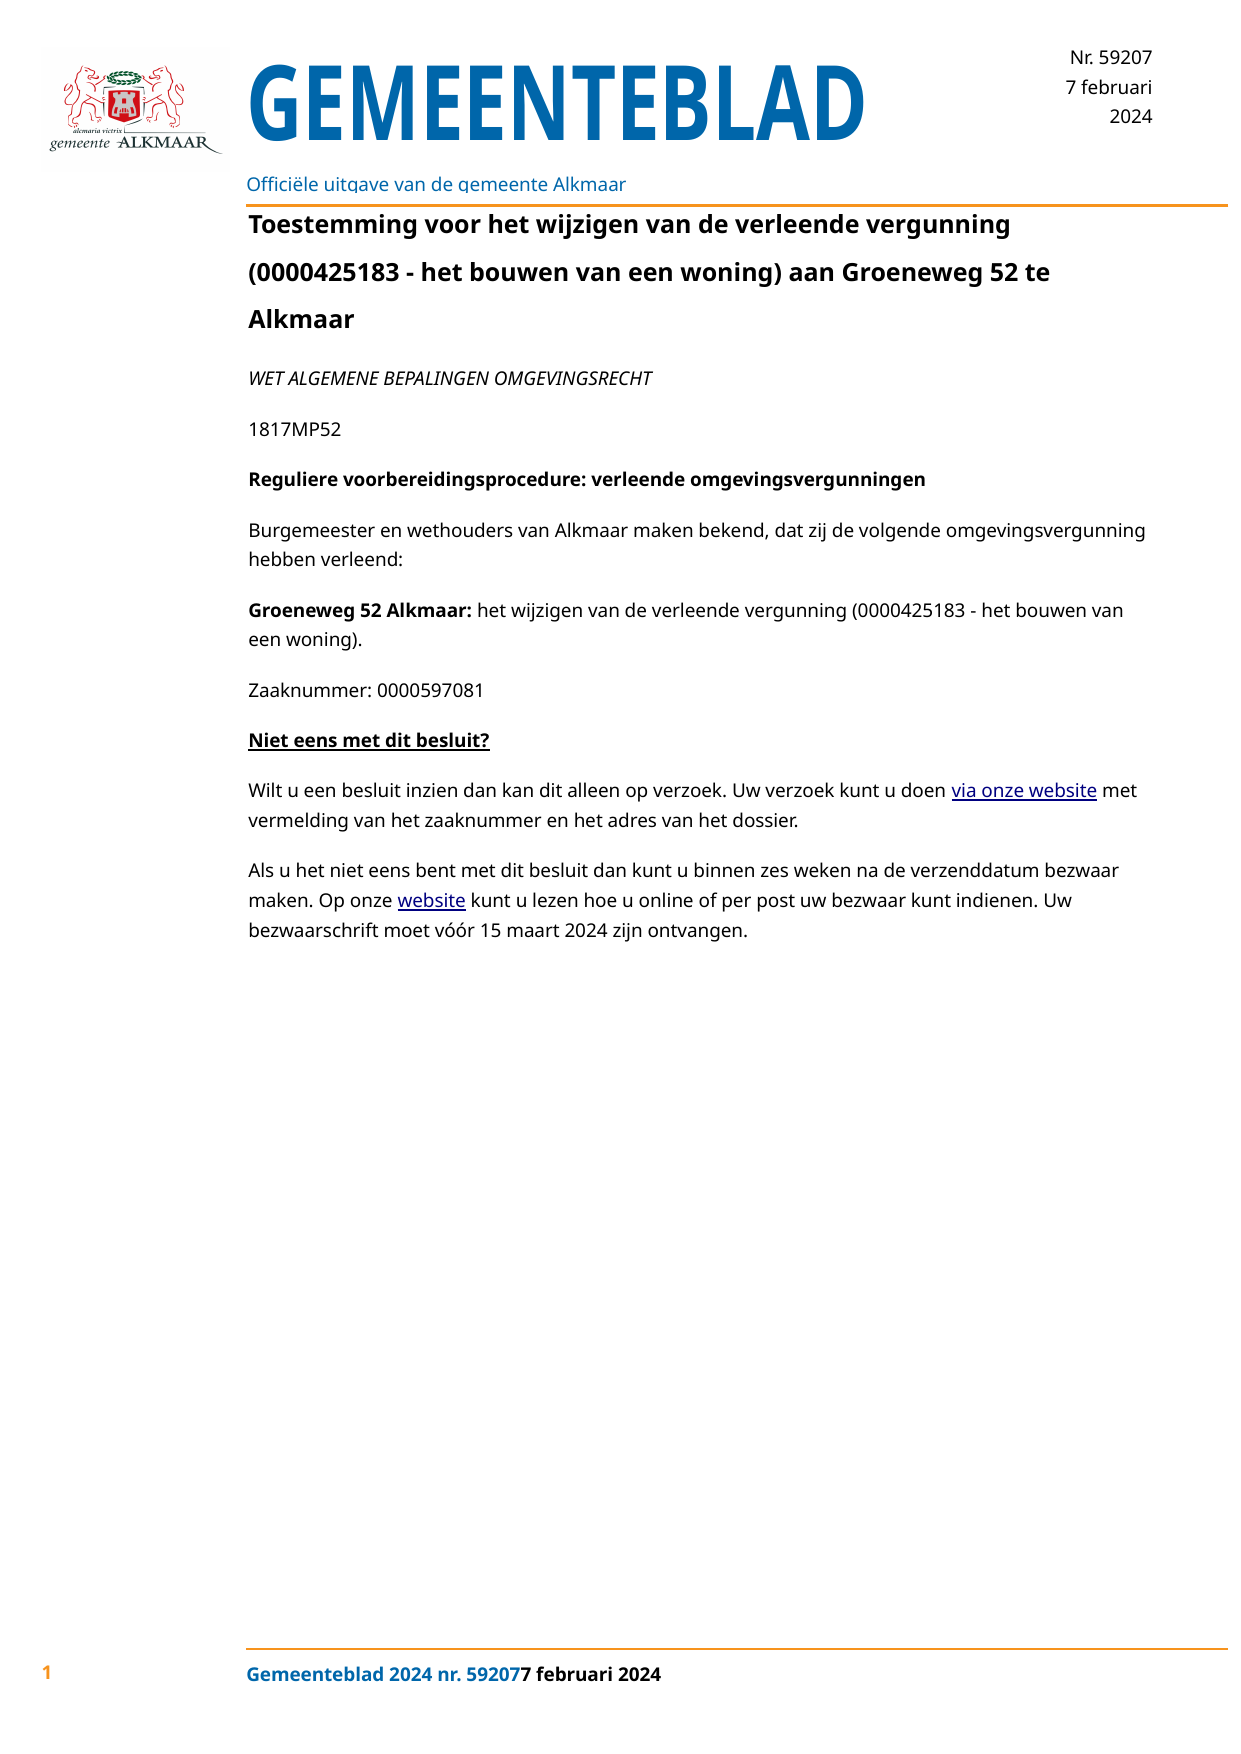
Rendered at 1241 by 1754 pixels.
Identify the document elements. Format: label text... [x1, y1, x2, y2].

text Groeneweg 52 Alkmaar: het wijzigen van de verleende vergunning (0000425183 - het bouwen van een woning). [248, 597, 1152, 652]
text WET ALGEMENE BEPALINGEN OMGEVINGSRECHT [248, 366, 1152, 391]
text 1817MP52 [248, 416, 1152, 442]
text Zaaknummer: 0000597081 [248, 677, 1152, 702]
picture [41, 47, 231, 172]
text Als u het niet eens bent met dit besluit dan kunt u binnen zes weken na de verzenddatum bezwaar maken. Op onze website kunt u lezen hoe u online of per post uw bezwaar kunt indienen. Uw bezwaarschrift moet vóór 15 maart 2024 zijn ontvangen. [248, 858, 1152, 942]
text Toestemming voor het wijzigen van de verleende vergunning (0000425183 - het bouwen van een woning) aan Groeneweg 52 te Alkmaar [248, 207, 1152, 336]
text Niet eens met dit besluit? [248, 727, 1152, 753]
text Burgemeester en wethouders van Alkmaar maken bekend, dat zij de volgende omgevingsvergunning hebben verleend: [248, 517, 1152, 572]
text Wilt u een besluit inzien dan kan dit alleen op verzoek. Uw verzoek kunt u doen via onze website met vermelding van het zaaknummer en het adres van het dossier. [248, 778, 1152, 833]
text Reguliere voorbereidingsprocedure: verleende omgevingsvergunningen [248, 466, 1152, 492]
